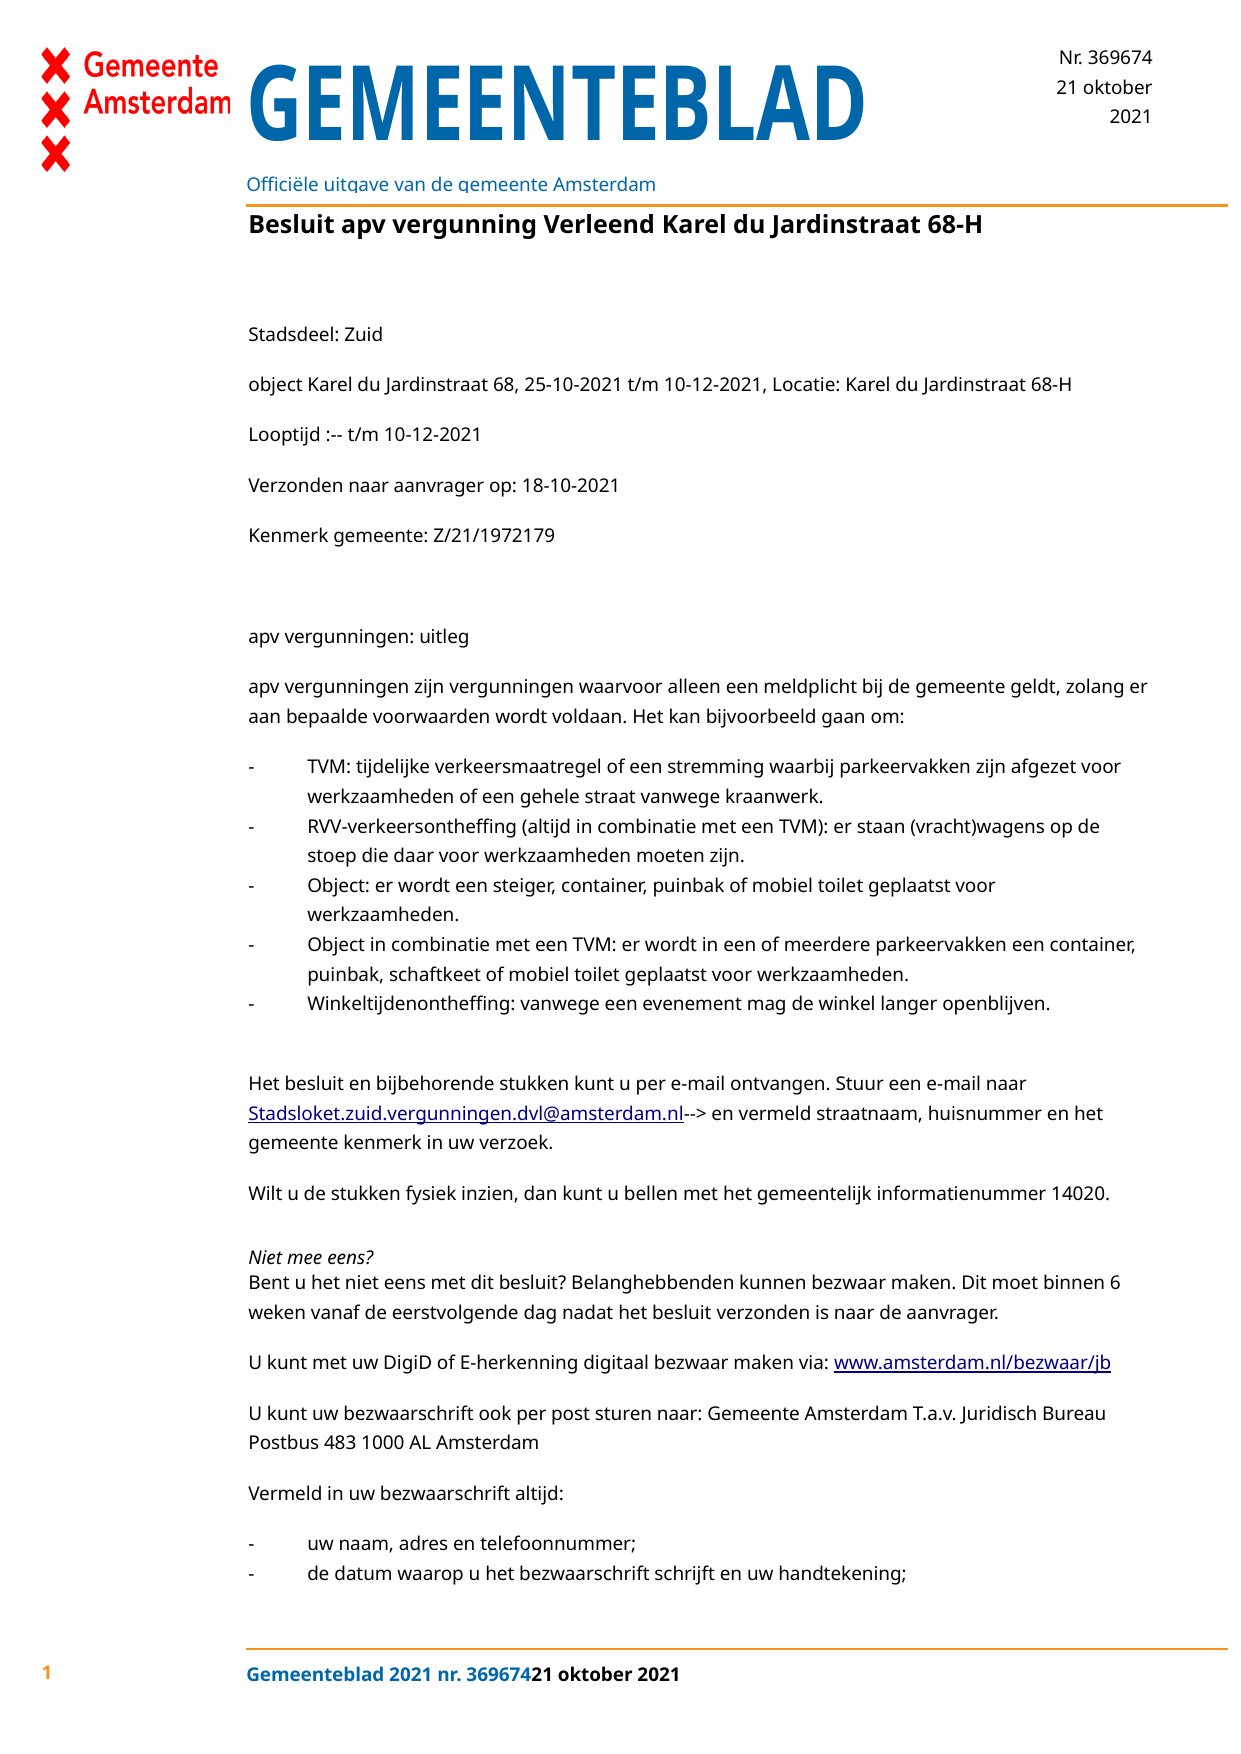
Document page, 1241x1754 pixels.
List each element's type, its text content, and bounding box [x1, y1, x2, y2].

picture [41, 47, 231, 172]
text apv vergunningen: uitleg [248, 623, 1152, 649]
text Wilt u de stukken fysiek inzien, dan kunt u bellen met het gemeentelijk informatienummer 14020. [248, 1180, 1152, 1206]
text U kunt uw bezwaarschrift ook per post sturen naar: Gemeente Amsterdam T.a.v. Juridisch Bureau Postbus 483 1000 AL Amsterdam [248, 1400, 1152, 1455]
list RVV-verkeersontheffing (altijd in combinatie met een TVM): er staan (vracht)wagens op de stoep die daar voor werkzaamheden moeten zijn. [248, 813, 1152, 868]
text Het besluit en bijbehorende stukken kunt u per e-mail ontvangen. Stuur een e-mail naar Stadsloket.zuid.vergunningen.dvl@amsterdam.nl--> en vermeld straatnaam, huisnummer en het gemeente kenmerk in uw verzoek. [248, 1070, 1152, 1155]
text Vermeld in uw bezwaarschrift altijd: [248, 1480, 1152, 1506]
list uw naam, adres en telefoonnummer; [248, 1530, 1152, 1556]
text Besluit apv vergunning Verleend Karel du Jardinstraat 68-H [248, 207, 1152, 241]
text Looptijd :-- t/m 10-12-2021 [248, 422, 1152, 447]
text object Karel du Jardinstraat 68, 25-10-2021 t/m 10-12-2021, Locatie: Karel du Jardinstraat 68-H [248, 371, 1152, 397]
text Kenmerk gemeente: Z/21/1972179 [248, 522, 1152, 548]
text Niet mee eens? [248, 1244, 1152, 1269]
text Verzonden naar aanvrager op: 18-10-2021 [248, 472, 1152, 498]
text Bent u het niet eens met dit besluit? Belanghebbenden kunnen bezwaar maken. Dit moet binnen 6 weken vanaf de eerstvolgende dag nadat het besluit verzonden is naar de aanvrager. [248, 1269, 1152, 1325]
text Stadsdeel: Zuid [248, 321, 1152, 346]
list de datum waarop u het bezwaarschrift schrijft en uw handtekening; [248, 1560, 1152, 1586]
list Object in combinatie met een TVM: er wordt in een of meerdere parkeervakken een container, puinbak, schaftkeet of mobiel toilet geplaatst voor werkzaamheden. [248, 931, 1152, 986]
list Object: er wordt een steiger, container, puinbak of mobiel toilet geplaatst voor werkzaamheden. [248, 872, 1152, 927]
list TVM: tijdelijke verkeersmaatregel of een stremming waarbij parkeervakken zijn afgezet voor werkzaamheden of een gehele straat vanwege kraanwerk. [248, 754, 1152, 809]
text U kunt met uw DigiD of E-herkenning digitaal bezwaar maken via: www.amsterdam.nl/bezwaar/jb [248, 1349, 1152, 1375]
text apv vergunningen zijn vergunningen waarvoor alleen een meldplicht bij de gemeente geldt, zolang er aan bepaalde voorwaarden wordt voldaan. Het kan bijvoorbeeld gaan om: [248, 674, 1152, 729]
list Winkeltijdenontheffing: vanwege een evenement mag de winkel langer openblijven. [248, 990, 1152, 1016]
